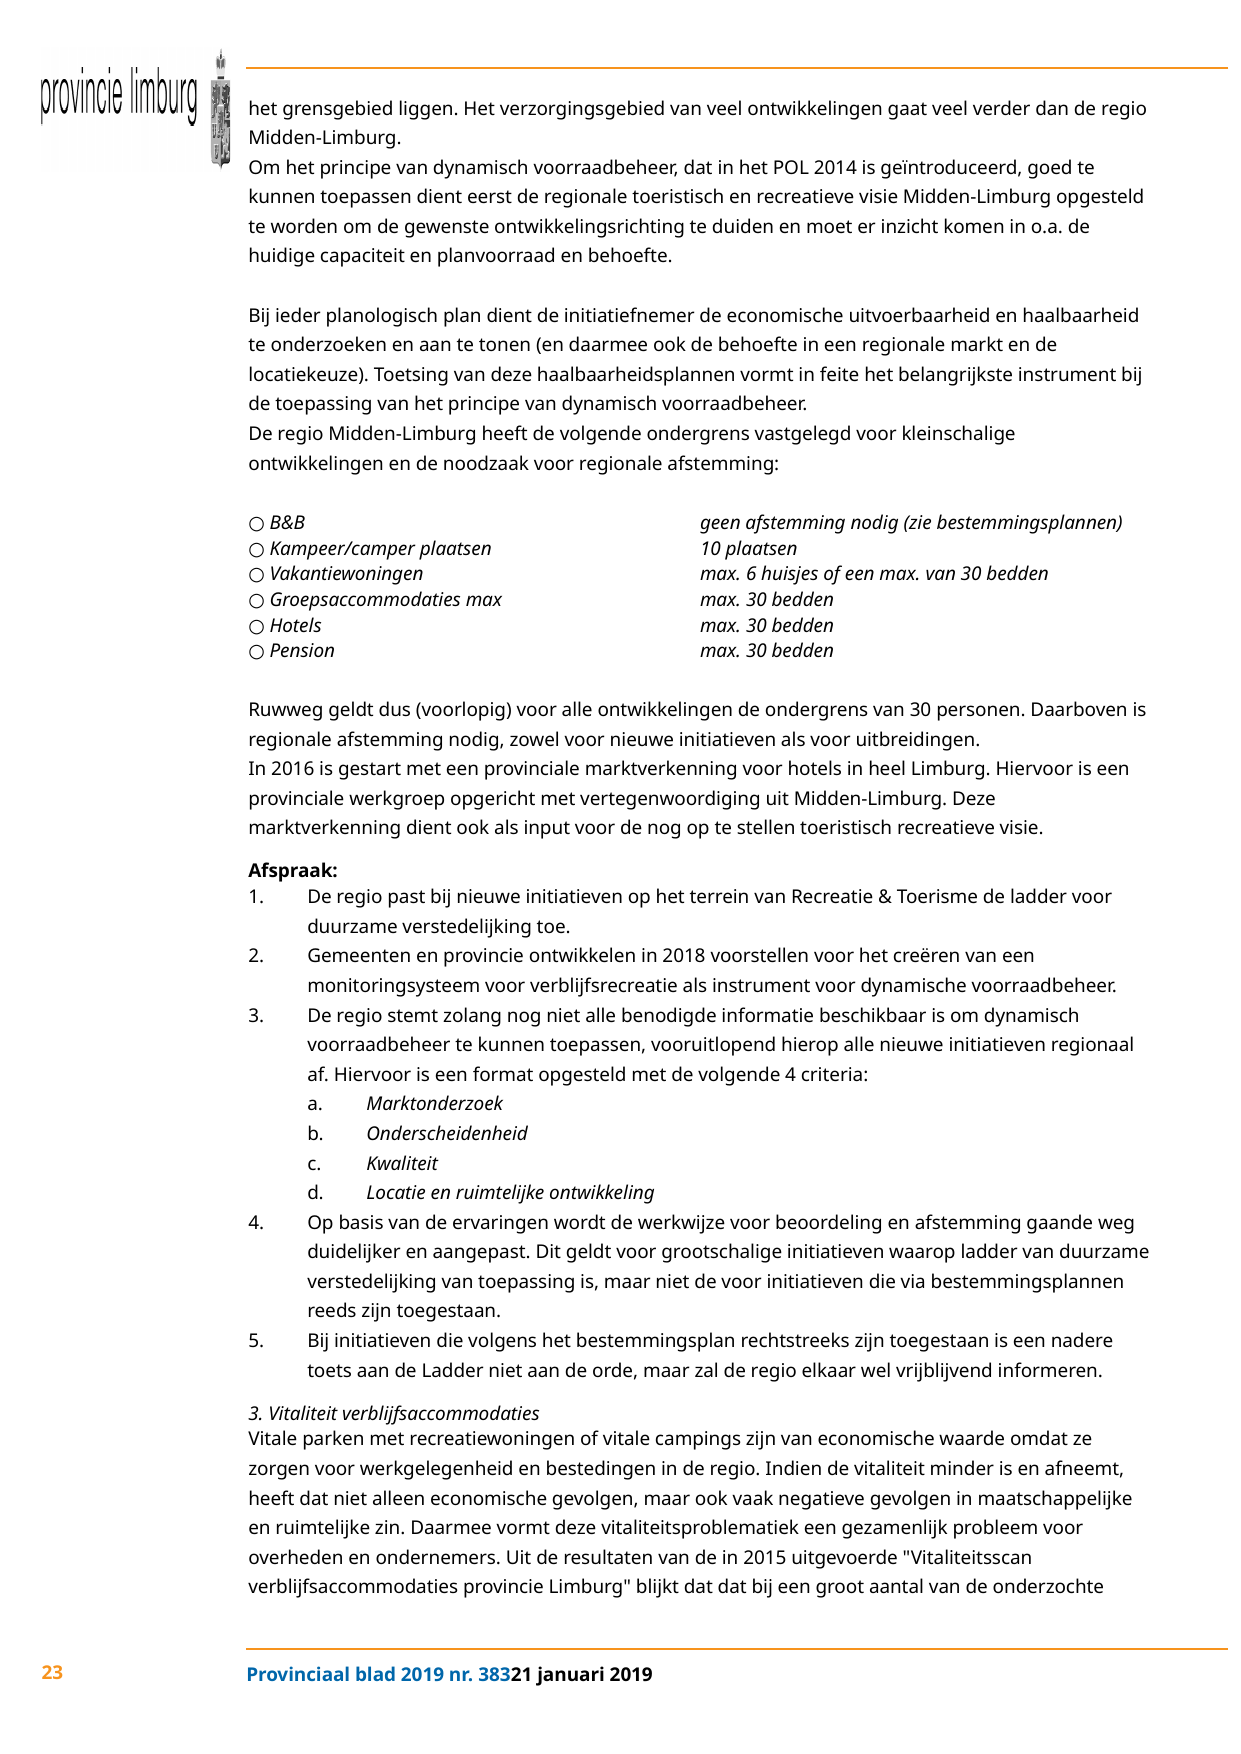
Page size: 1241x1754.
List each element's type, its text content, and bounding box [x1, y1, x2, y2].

table_cell max. 30 bedden [700, 612, 1152, 638]
table_cell ○ Groepsaccommodaties max [248, 586, 700, 612]
table_cell ○ Pension [248, 638, 700, 663]
picture [41, 47, 231, 172]
list De regio stemt zolang nog niet alle benodigde informatie beschikbaar is om dynamisch voorraadbeheer te kunnen toepassen, vooruitlopend hierop alle nieuwe initiatieven regionaal af. Hiervoor is een format opgesteld met de volgende 4 criteria: [248, 1002, 1152, 1087]
text Afspraak: [248, 858, 1152, 883]
list Gemeenten en provincie ontwikkelen in 2018 voorstellen voor het creëren van een monitoringsysteem voor verblijfsrecreatie als instrument voor dynamische voorraadbeheer. [248, 943, 1152, 998]
list Onderscheidenheid [307, 1120, 1152, 1146]
table_cell max. 6 huisjes of een max. van 30 bedden [700, 561, 1152, 586]
list Locatie en ruimtelijke ontwikkeling [307, 1179, 1152, 1205]
table_cell ○ Kampeer/camper plaatsen [248, 535, 700, 561]
table_cell ○ Hotels [248, 612, 700, 638]
text Om het principe van dynamisch voorraadbeheer, dat in het POL 2014 is geïntroduceerd, goed te kunnen toepassen dient eerst de regionale toeristisch en recreatieve visie Midden-Limburg opgesteld te worden om de gewenste ontwikkelingsrichting te duiden en moet er inzicht komen in o.a. de huidige capaciteit en planvoorraad en behoefte. [248, 154, 1152, 268]
table_cell max. 30 bedden [700, 586, 1152, 612]
table_header geen afstemming nodig (zie bestemmingsplannen) [700, 509, 1152, 535]
table_cell max. 30 bedden [700, 638, 1152, 663]
text het grensgebied liggen. Het verzorgingsgebied van veel ontwikkelingen gaat veel verder dan de regio Midden-Limburg. [248, 95, 1152, 150]
text In 2016 is gestart met een provinciale marktverkenning voor hotels in heel Limburg. Hiervoor is een provinciale werkgroep opgericht met vertegenwoordiging uit Midden-Limburg. Deze marktverkenning dient ook als input voor de nog op te stellen toeristisch recreatieve visie. [248, 755, 1152, 840]
text Bij ieder planologisch plan dient de initiatiefnemer de economische uitvoerbaarheid en haalbaarheid te onderzoeken en aan te tonen (en daarmee ook de behoefte in een regionale markt en de locatiekeuze). Toetsing van deze haalbaarheidsplannen vormt in feite het belangrijkste instrument bij de toepassing van het principe van dynamisch voorraadbeheer. [248, 302, 1152, 416]
text Ruwweg geldt dus (voorlopig) voor alle ontwikkelingen de ondergrens van 30 personen. Daarboven is regionale afstemming nodig, zowel voor nieuwe initiatieven als voor uitbreidingen. [248, 696, 1152, 752]
text Vitale parken met recreatiewoningen of vitale campings zijn van economische waarde omdat ze zorgen voor werkgelegenheid en bestedingen in de regio. Indien de vitaliteit minder is en afneemt, heeft dat niet alleen economische gevolgen, maar ook vaak negatieve gevolgen in maatschappelijke en ruimtelijke zin. Daarmee vormt deze vitaliteitsproblematiek een gezamenlijk probleem voor overheden en ondernemers. Uit de resultaten van de in 2015 uitgevoerde "Vitaliteitsscan verblijfsaccommodaties provincie Limburg" blijkt dat dat bij een groot aantal van de onderzochte [248, 1426, 1152, 1599]
list De regio past bij nieuwe initiatieven op het terrein van Recreatie & Toerisme de ladder voor duurzame verstedelijking toe. [248, 883, 1152, 939]
table_cell 10 plaatsen [700, 535, 1152, 561]
table_cell ○ Vakantiewoningen [248, 561, 700, 586]
text 3. Vitaliteit verblijfsaccommodaties [248, 1400, 1152, 1426]
list Marktonderzoek [307, 1091, 1152, 1116]
text De regio Midden-Limburg heeft de volgende ondergrens vastgelegd voor kleinschalige ontwikkelingen en de noodzaak voor regionale afstemming: [248, 420, 1152, 476]
list Kwaliteit [307, 1150, 1152, 1175]
list Bij initiatieven die volgens het bestemmingsplan rechtstreeks zijn toegestaan is een nadere toets aan de Ladder niet aan de orde, maar zal de regio elkaar wel vrijblijvend informeren. [248, 1327, 1152, 1382]
table_header ○ B&B [248, 509, 700, 535]
list Op basis van de ervaringen wordt de werkwijze voor beoordeling en afstemming gaande weg duidelijker en aangepast. Dit geldt voor grootschalige initiatieven waarop ladder van duurzame verstedelijking van toepassing is, maar niet de voor initiatieven die via bestemmingsplannen reeds zijn toegestaan. [248, 1209, 1152, 1323]
